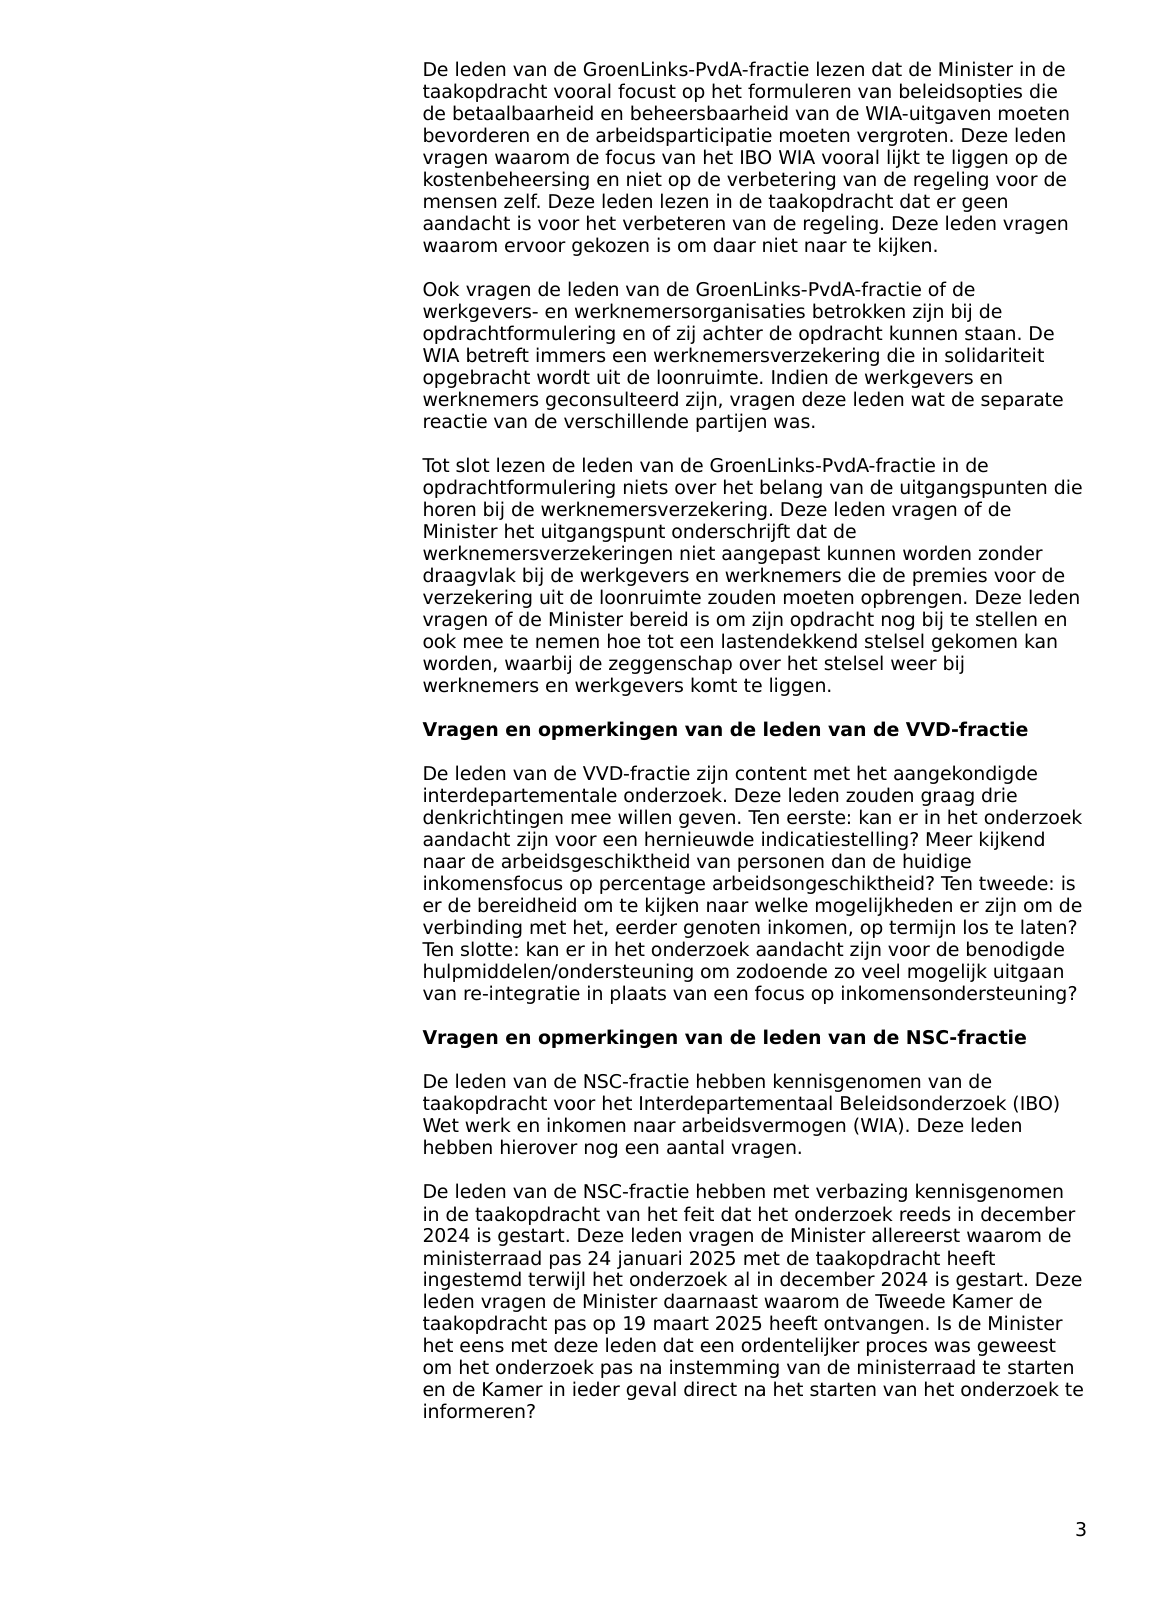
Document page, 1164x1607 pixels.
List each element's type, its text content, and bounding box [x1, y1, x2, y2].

text De leden van de NSC-fractie hebben kennisgenomen van de taakopdracht voor het Interdepartementaal Beleidsonderzoek (IBO) Wet werk en inkomen naar arbeidsvermogen (WIA). Deze leden hebben hierover nog een aantal vragen. [422, 1071, 1087, 1159]
subtitle Vragen en opmerkingen van de leden van de VVD-fractie [422, 719, 1087, 741]
text De leden van de GroenLinks-PvdA-fractie lezen dat de Minister in de taakopdracht vooral focust op het formuleren van beleidsopties die de betaalbaarheid en beheersbaarheid van de WIA-uitgaven moeten bevorderen en de arbeidsparticipatie moeten vergroten. Deze leden vragen waarom de focus van het IBO WIA vooral lijkt te liggen op de kostenbeheersing en niet op de verbetering van de regeling voor de mensen zelf. Deze leden lezen in de taakopdracht dat er geen aandacht is voor het verbeteren van de regeling. Deze leden vragen waarom ervoor gekozen is om daar niet naar te kijken. [422, 59, 1087, 257]
text De leden van de NSC-fractie hebben met verbazing kennisgenomen in de taakopdracht van het feit dat het onderzoek reeds in december 2024 is gestart. Deze leden vragen de Minister allereerst waarom de ministerraad pas 24 januari 2025 met de taakopdracht heeft ingestemd terwijl het onderzoek al in december 2024 is gestart. Deze leden vragen de Minister daarnaast waarom de Tweede Kamer de taakopdracht pas op 19 maart 2025 heeft ontvangen. Is de Minister het eens met deze leden dat een ordentelijker proces was geweest om het onderzoek pas na instemming van de ministerraad te starten en de Kamer in ieder geval direct na het starten van het onderzoek te informeren? [422, 1181, 1087, 1423]
subtitle Vragen en opmerkingen van de leden van de NSC-fractie [422, 1027, 1087, 1049]
text Tot slot lezen de leden van de GroenLinks-PvdA-fractie in de opdrachtformulering niets over het belang van de uitgangspunten die horen bij de werknemersverzekering. Deze leden vragen of de Minister het uitgangspunt onderschrijft dat de werknemersverzekeringen niet aangepast kunnen worden zonder draagvlak bij de werkgevers en werknemers die de premies voor de verzekering uit de loonruimte zouden moeten opbrengen. Deze leden vragen of de Minister bereid is om zijn opdracht nog bij te stellen en ook mee te nemen hoe tot een lastendekkend stelsel gekomen kan worden, waarbij de zeggenschap over het stelsel weer bij werknemers en werkgevers komt te liggen. [422, 455, 1087, 697]
text Ook vragen de leden van de GroenLinks-PvdA-fractie of de werkgevers- en werknemersorganisaties betrokken zijn bij de opdrachtformulering en of zij achter de opdracht kunnen staan. De WIA betreft immers een werknemersverzekering die in solidariteit opgebracht wordt uit de loonruimte. Indien de werkgevers en werknemers geconsulteerd zijn, vragen deze leden wat de separate reactie van de verschillende partijen was. [422, 279, 1087, 433]
text De leden van de VVD-fractie zijn content met het aangekondigde interdepartementale onderzoek. Deze leden zouden graag drie denkrichtingen mee willen geven. Ten eerste: kan er in het onderzoek aandacht zijn voor een hernieuwde indicatiestelling? Meer kijkend naar de arbeidsgeschiktheid van personen dan de huidige inkomensfocus op percentage arbeidsongeschiktheid? Ten tweede: is er de bereidheid om te kijken naar welke mogelijkheden er zijn om de verbinding met het, eerder genoten inkomen, op termijn los te laten? Ten slotte: kan er in het onderzoek aandacht zijn voor de benodigde hulpmiddelen/ondersteuning om zodoende zo veel mogelijk uitgaan van re-integratie in plaats van een focus op inkomensondersteuning? [422, 763, 1087, 1005]
